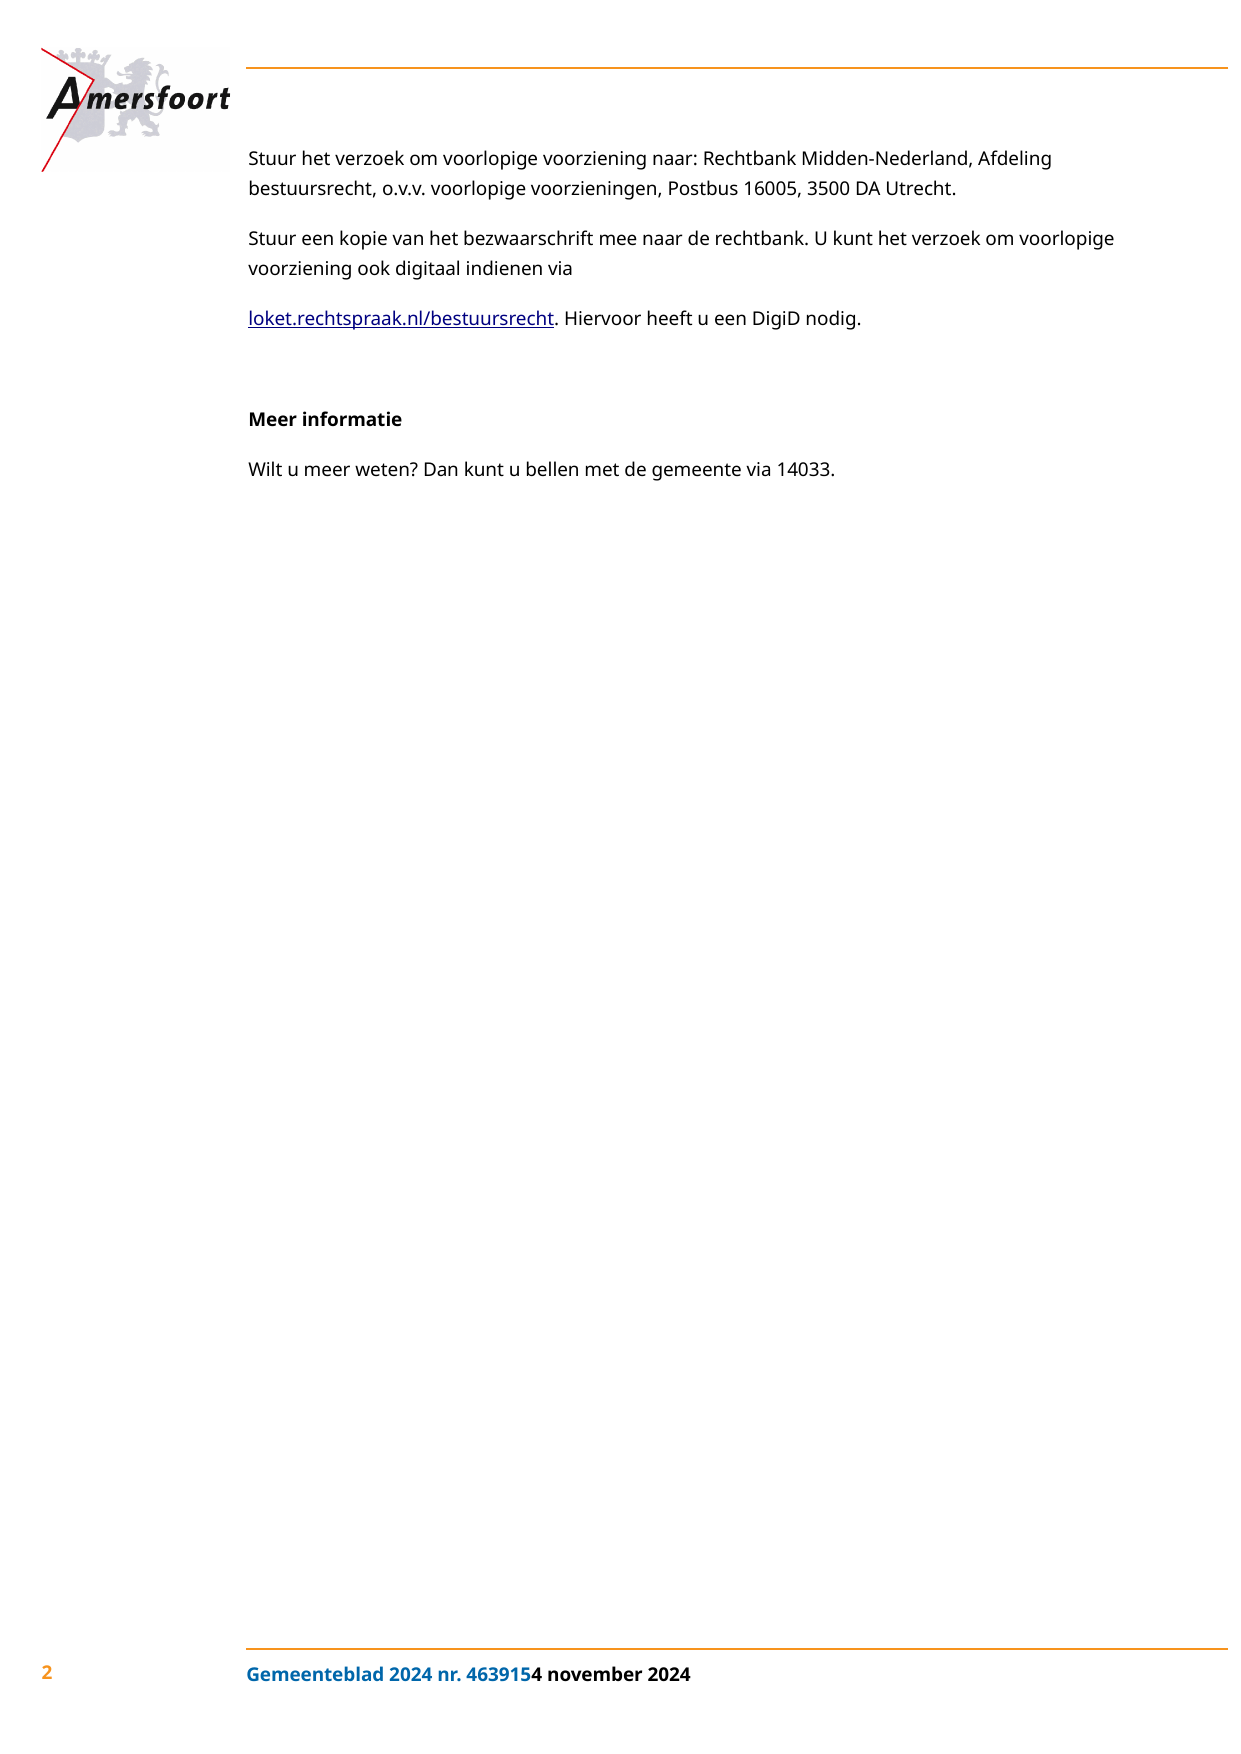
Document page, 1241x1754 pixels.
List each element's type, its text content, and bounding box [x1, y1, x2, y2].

text Wilt u meer weten? Dan kunt u bellen met de gemeente via 14033. [248, 456, 1152, 482]
text Stuur het verzoek om voorlopige voorziening naar: Rechtbank Midden-Nederland, Afdeling bestuursrecht, o.v.v. voorlopige voorzieningen, Postbus 16005, 3500 DA Utrecht. [248, 145, 1152, 201]
text loket.rechtspraak.nl/bestuursrecht. Hiervoor heeft u een DigiD nodig. [248, 305, 1152, 331]
text Stuur een kopie van het bezwaarschrift mee naar de rechtbank. U kunt het verzoek om voorlopige voorziening ook digitaal indienen via [248, 225, 1152, 281]
picture [41, 47, 231, 172]
text Meer informatie [248, 406, 1152, 432]
